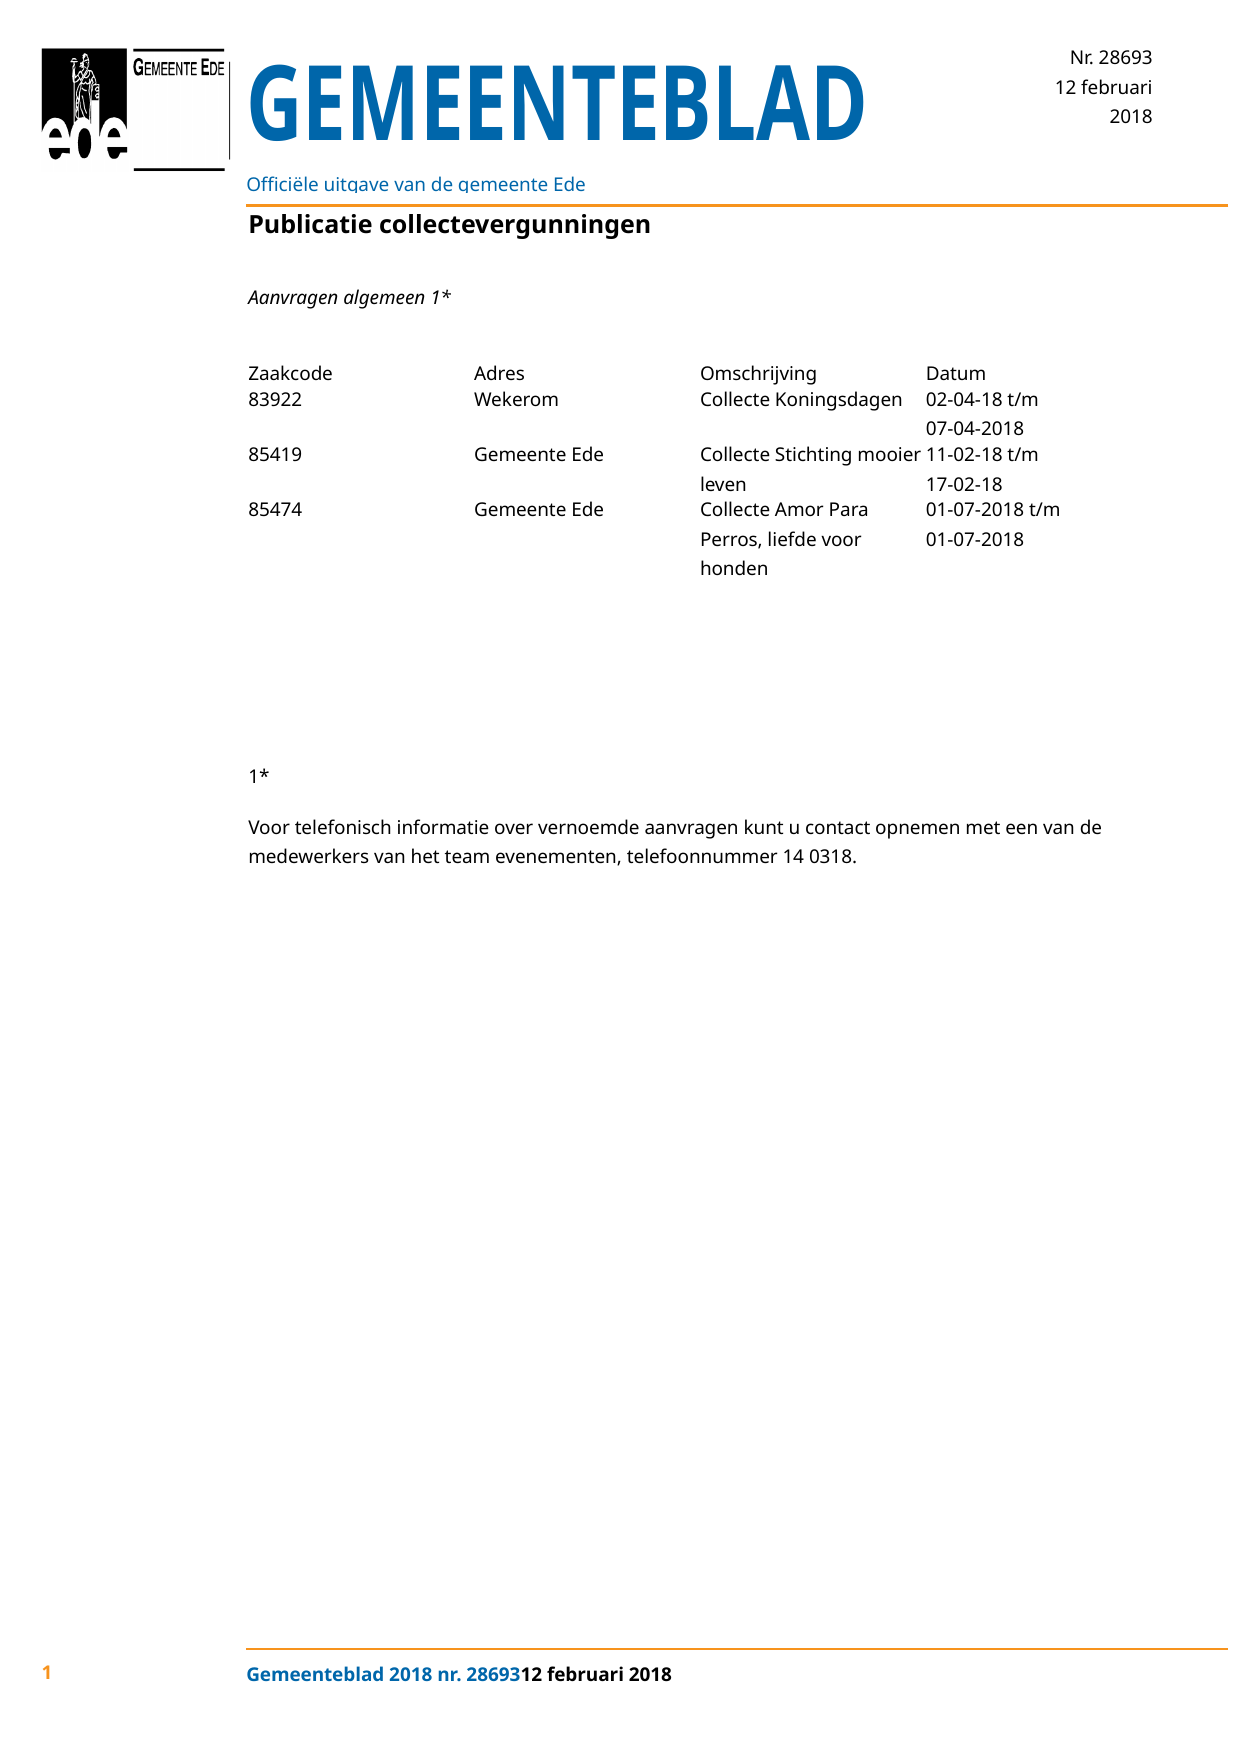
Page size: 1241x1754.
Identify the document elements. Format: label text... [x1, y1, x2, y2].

text Publicatie collectevergunningen [248, 207, 1152, 241]
table_cell Wekerom [474, 386, 700, 441]
table_cell [474, 659, 700, 684]
table_cell [474, 684, 700, 710]
text Voor telefonisch informatie over vernoemde aanvragen kunt u contact opnemen met een van de medewerkers van het team evenementen, telefoonnummer 14 0318. [248, 814, 1152, 869]
table_cell 11-02-18 t/m 17-02-18 [926, 441, 1152, 496]
table_cell Gemeente Ede [474, 441, 700, 496]
table_cell [248, 581, 474, 607]
table_cell [926, 607, 1152, 633]
text Aanvragen algemeen 1* [248, 284, 1152, 309]
table_cell [248, 659, 474, 684]
table_cell [248, 684, 474, 710]
table_cell [248, 607, 474, 633]
table_cell [926, 684, 1152, 710]
table_cell 02-04-18 t/m 07-04-2018 [926, 386, 1152, 441]
table_cell Gemeente Ede [474, 496, 700, 581]
table_cell [926, 633, 1152, 658]
table_header Datum [926, 360, 1152, 386]
table_cell [474, 581, 700, 607]
table_cell Collecte Koningsdagen [700, 386, 926, 441]
table_cell [700, 659, 926, 684]
table_cell [248, 633, 474, 658]
table_cell [700, 684, 926, 710]
table_cell [474, 633, 700, 658]
table_cell 85419 [248, 441, 474, 496]
table_cell [700, 607, 926, 633]
table_cell 83922 [248, 386, 474, 441]
text 1* [248, 764, 1152, 789]
table_cell Collecte Stichting mooier leven [700, 441, 926, 496]
table_header Omschrijving [700, 360, 926, 386]
picture [41, 47, 231, 172]
table_cell 85474 [248, 496, 474, 581]
table_cell [700, 581, 926, 607]
table_header Adres [474, 360, 700, 386]
table_cell Collecte Amor Para Perros, liefde voor honden [700, 496, 926, 581]
table_cell [926, 581, 1152, 607]
table_cell [474, 607, 700, 633]
table_cell 01-07-2018 t/m 01-07-2018 [926, 496, 1152, 581]
table_cell [700, 633, 926, 658]
table_cell [926, 659, 1152, 684]
table_header Zaakcode [248, 360, 474, 386]
